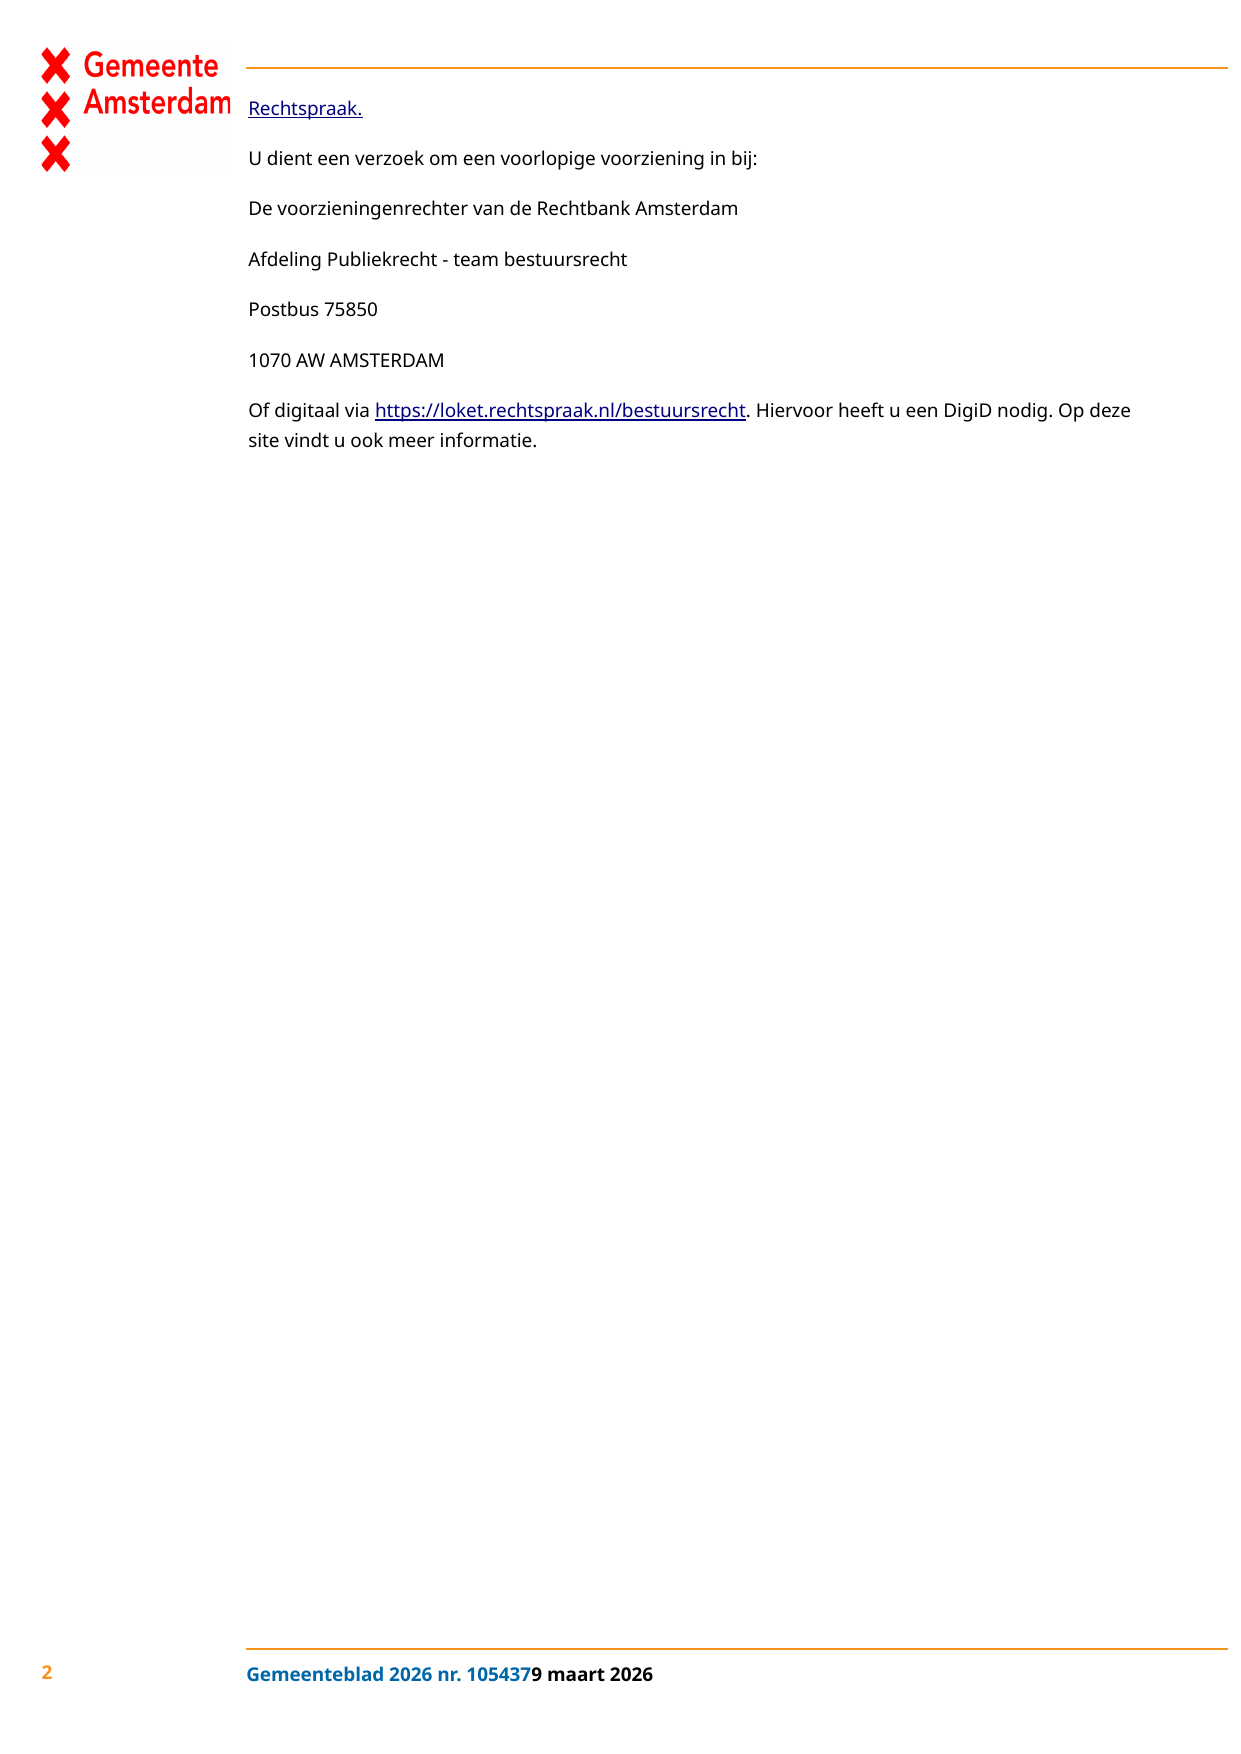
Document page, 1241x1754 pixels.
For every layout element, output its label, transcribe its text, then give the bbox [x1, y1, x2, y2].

text Postbus 75850 [248, 296, 1152, 322]
text Afdeling Publiekrecht - team bestuursrecht [248, 246, 1152, 272]
text 1070 AW AMSTERDAM [248, 347, 1152, 373]
picture [41, 47, 231, 172]
text Rechtspraak. [248, 95, 1152, 121]
text Of digitaal via https://loket.rechtspraak.nl/bestuursrecht. Hiervoor heeft u een DigiD nodig. Op deze site vindt u ook meer informatie. [248, 397, 1152, 453]
text De voorzieningenrechter van de Rechtbank Amsterdam [248, 196, 1152, 221]
text U dient een verzoek om een voorlopige voorziening in bij: [248, 145, 1152, 171]
